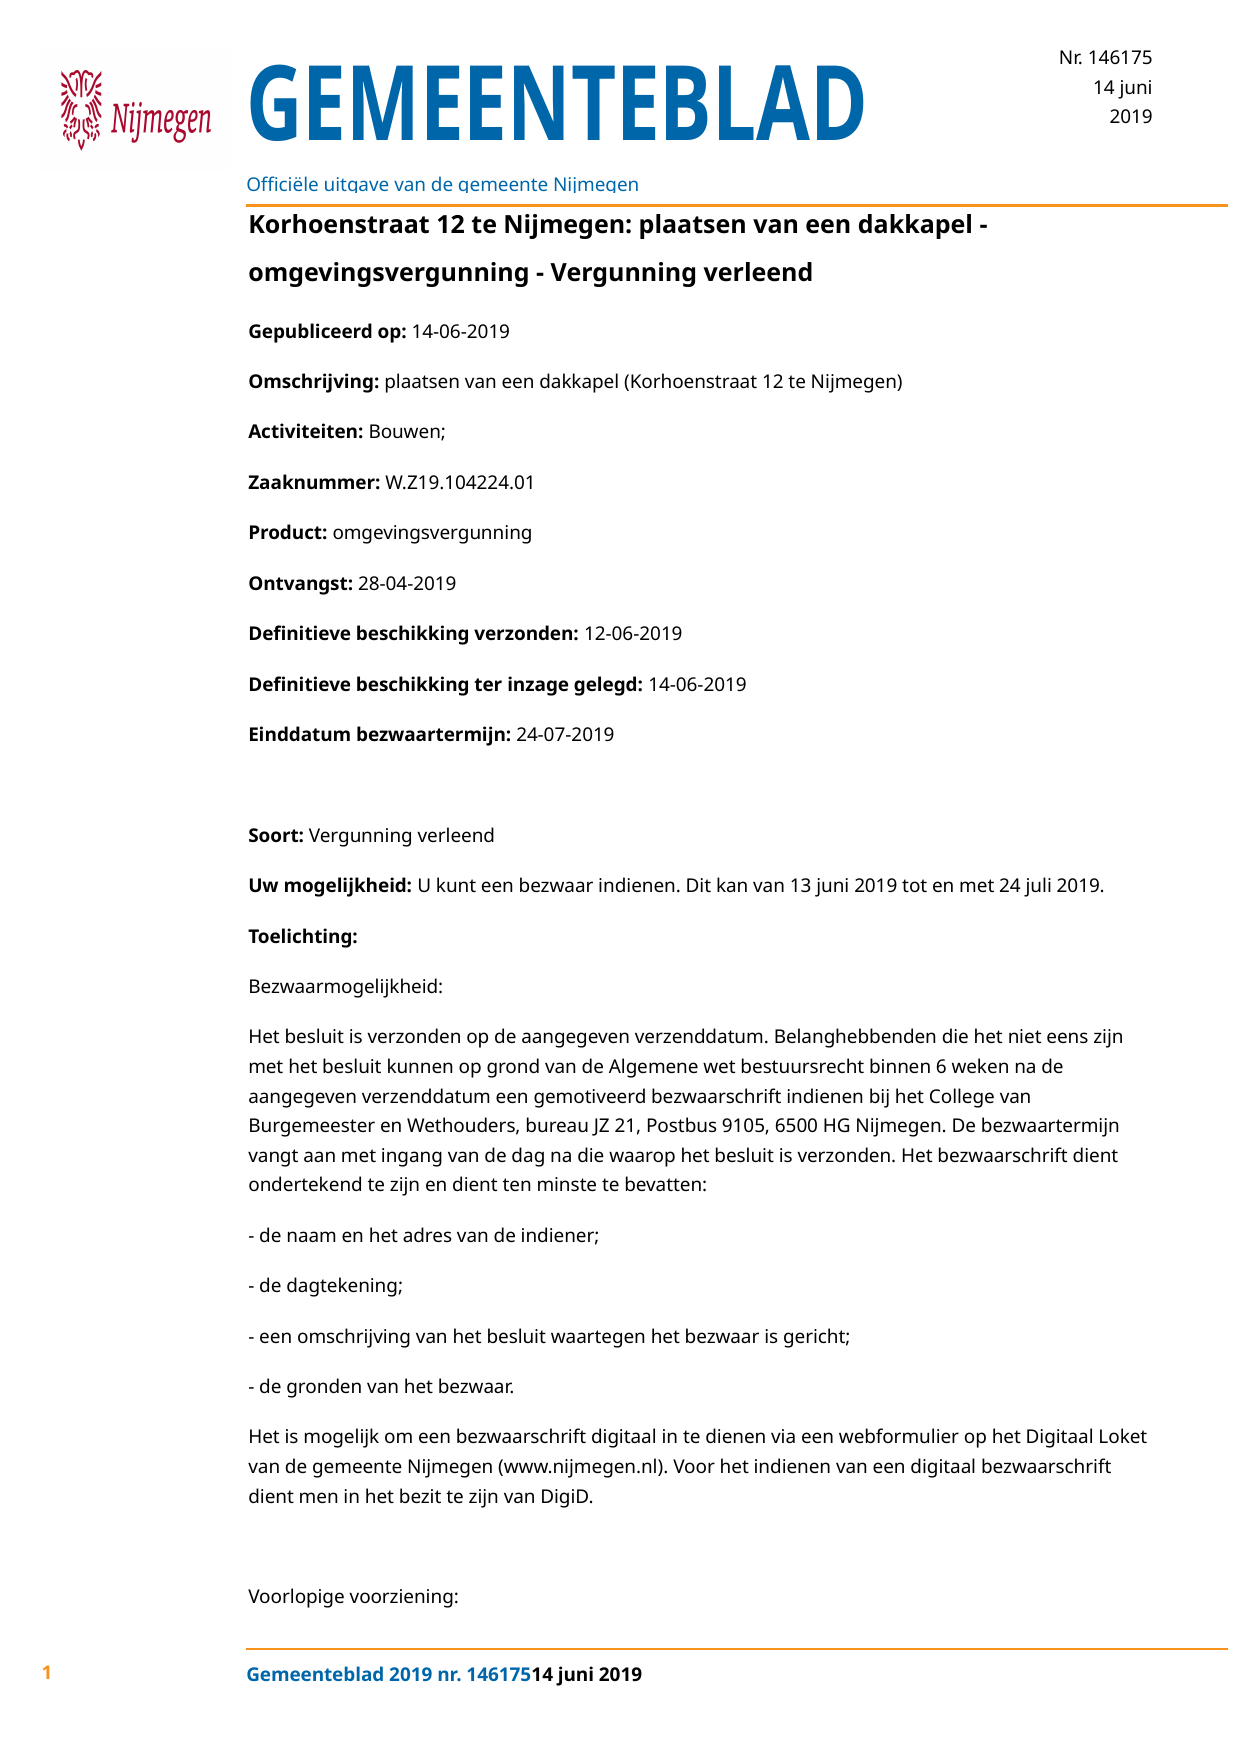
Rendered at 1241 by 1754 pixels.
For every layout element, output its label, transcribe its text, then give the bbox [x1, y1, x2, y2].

text Omschrijving: plaatsen van een dakkapel (Korhoenstraat 12 te Nijmegen) [248, 368, 1152, 394]
text - de gronden van het bezwaar. [248, 1373, 1152, 1399]
text Korhoenstraat 12 te Nijmegen: plaatsen van een dakkapel - omgevingsvergunning - Vergunning verleend [248, 207, 1152, 288]
text Definitieve beschikking ter inzage gelegd: 14-06-2019 [248, 671, 1152, 697]
text Product: omgevingsvergunning [248, 519, 1152, 545]
text - de naam en het adres van de indiener; [248, 1222, 1152, 1248]
text Definitieve beschikking verzonden: 12-06-2019 [248, 620, 1152, 646]
text Activiteiten: Bouwen; [248, 419, 1152, 444]
text - een omschrijving van het besluit waartegen het bezwaar is gericht; [248, 1323, 1152, 1349]
text Bezwaarmogelijkheid: [248, 973, 1152, 999]
picture [41, 47, 231, 172]
text - de dagtekening; [248, 1272, 1152, 1298]
text Het besluit is verzonden op de aangegeven verzenddatum. Belanghebbenden die het niet eens zijn met het besluit kunnen op grond van de Algemene wet bestuursrecht binnen 6 weken na de aangegeven verzenddatum een gemotiveerd bezwaarschrift indienen bij het College van Burgemeester en Wethouders, bureau JZ 21, Postbus 9105, 6500 HG Nijmegen. De bezwaartermijn vangt aan met ingang van de dag na die waarop het besluit is verzonden. Het bezwaarschrift dient ondertekend te zijn en dient ten minste te bevatten: [248, 1024, 1152, 1197]
text Zaaknummer: W.Z19.104224.01 [248, 469, 1152, 495]
text Einddatum bezwaartermijn: 24-07-2019 [248, 721, 1152, 747]
text Het is mogelijk om een bezwaarschrift digitaal in te dienen via een webformulier op het Digitaal Loket van de gemeente Nijmegen (www.nijmegen.nl). Voor het indienen van een digitaal bezwaarschrift dient men in het bezit te zijn van DigiD. [248, 1424, 1152, 1509]
text Gepubliceerd op: 14-06-2019 [248, 318, 1152, 344]
text Soort: Vergunning verleend [248, 822, 1152, 848]
text Voorlopige voorziening: [248, 1584, 1152, 1609]
text Uw mogelijkheid: U kunt een bezwaar indienen. Dit kan van 13 juni 2019 tot en met 24 juli 2019. [248, 872, 1152, 898]
text Ontvangst: 28-04-2019 [248, 570, 1152, 596]
text Toelichting: [248, 923, 1152, 949]
